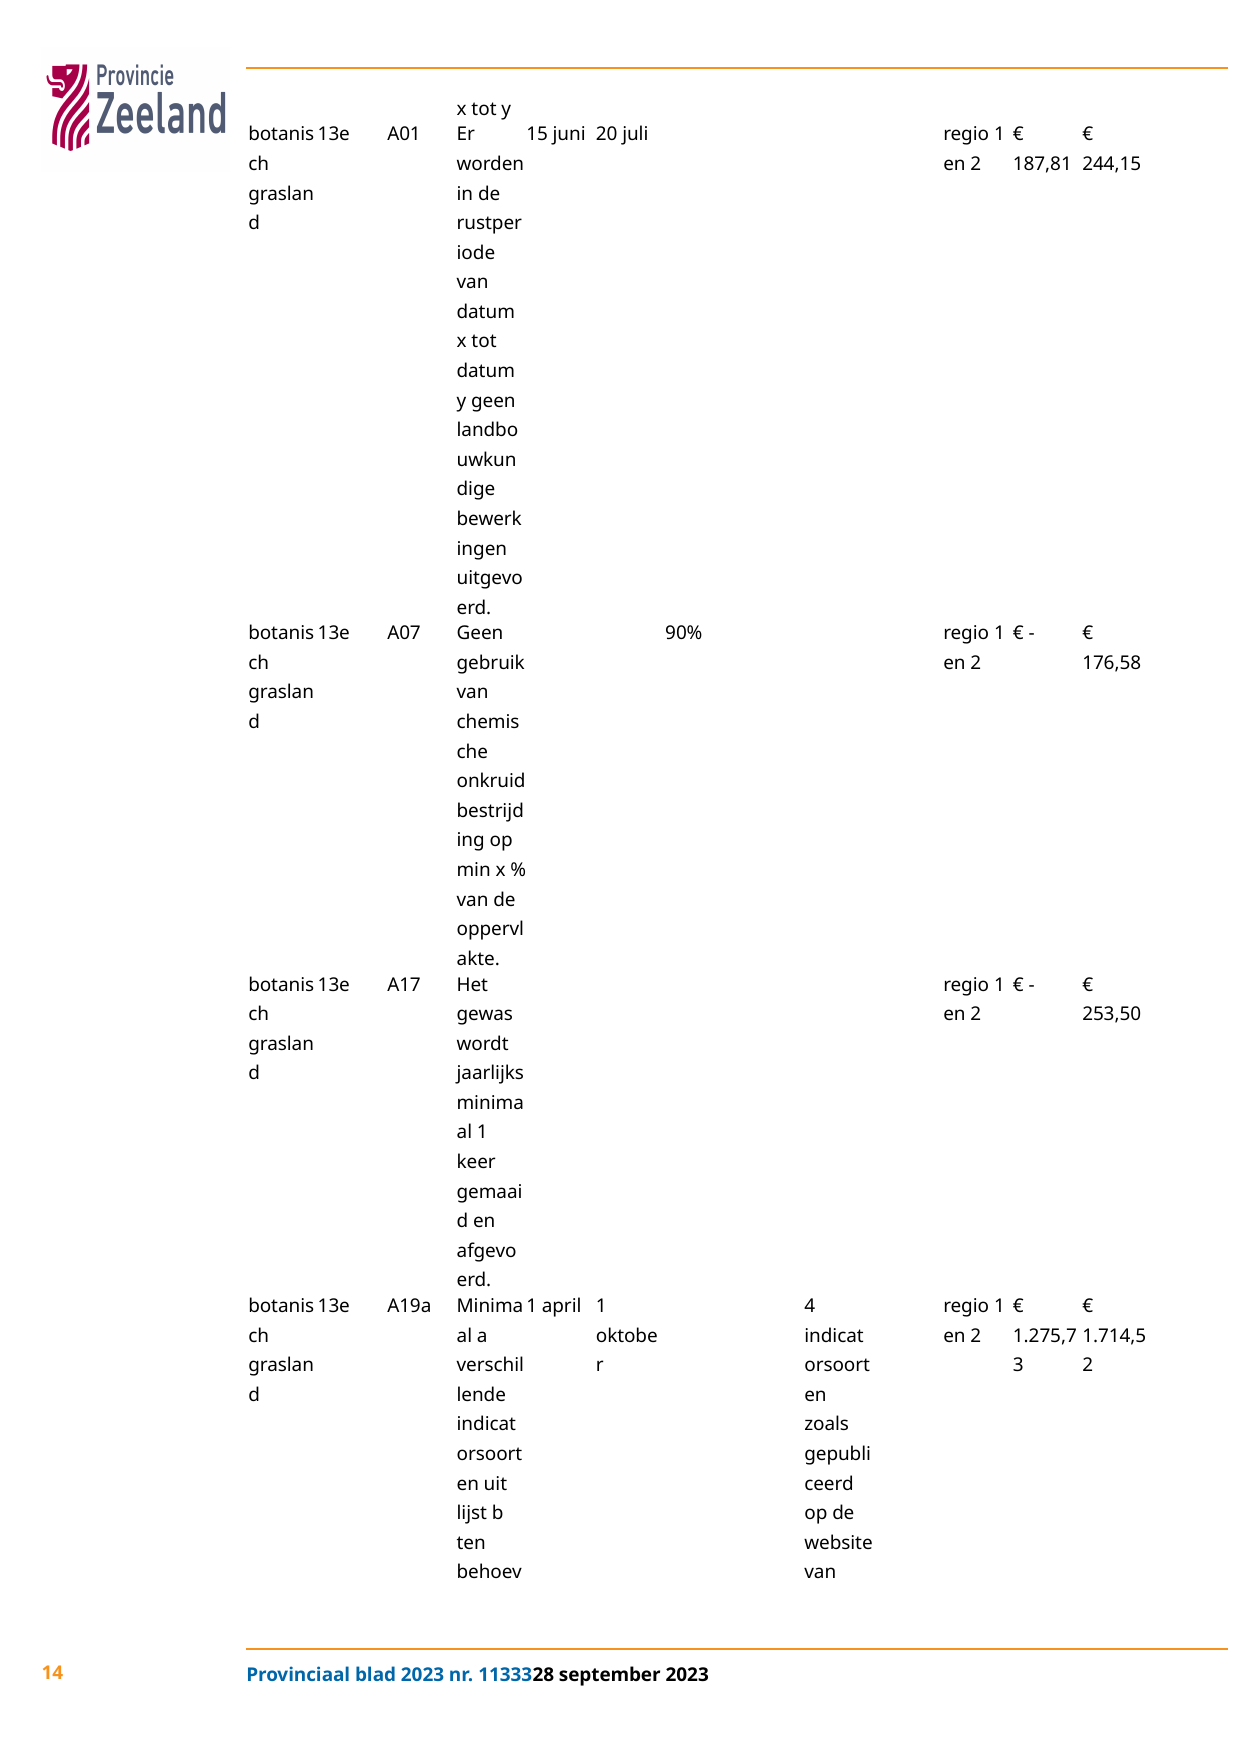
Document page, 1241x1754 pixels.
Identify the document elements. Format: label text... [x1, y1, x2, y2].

table_cell 4 indicatorsoorten zoals gepubliceerd op de website van [804, 1292, 873, 1584]
table_cell [665, 1292, 734, 1584]
table_cell A17 [387, 971, 456, 1292]
table_cell [874, 95, 943, 121]
table_cell [804, 971, 873, 1292]
table_cell x tot y [456, 95, 526, 121]
table_cell regio 1 en 2 [943, 1292, 1013, 1584]
table_cell [526, 95, 596, 121]
table_cell 20 juli [596, 121, 665, 619]
table_cell [248, 95, 317, 121]
table_cell A01 [387, 121, 456, 619]
table_cell regio 1 en 2 [943, 971, 1013, 1292]
table_cell 15 juni [526, 121, 596, 619]
table_cell [596, 95, 665, 121]
table_cell botanisch grasland [248, 620, 317, 971]
table_cell [874, 971, 943, 1292]
table_cell € 1.714,52 [1082, 1292, 1152, 1584]
table_cell 1 oktober [596, 1292, 665, 1584]
table_cell [665, 971, 734, 1292]
table_cell botanisch grasland [248, 971, 317, 1292]
table_cell [735, 620, 804, 971]
table_cell Minimaal a verschillende indicatorsoorten uit lijst b ten behoev [456, 1292, 526, 1584]
table_cell € 1.275,73 [1013, 1292, 1082, 1584]
table_cell [526, 971, 596, 1292]
table_cell 90% [665, 620, 734, 971]
table_cell Geen gebruik van chemische onkruidbestrijding op min x % van de oppervlakte. [456, 620, 526, 971]
table_cell regio 1 en 2 [943, 121, 1013, 619]
table_cell € 176,58 [1082, 620, 1152, 971]
table_cell 13e [318, 121, 387, 619]
table_cell [804, 95, 873, 121]
table_cell [874, 121, 943, 619]
table_cell [735, 1292, 804, 1584]
table_cell [596, 620, 665, 971]
table_cell [665, 95, 734, 121]
table_cell 1 april [526, 1292, 596, 1584]
table_cell 13e [318, 1292, 387, 1584]
table_cell € - [1013, 620, 1082, 971]
table_cell [804, 121, 873, 619]
table_cell A19a [387, 1292, 456, 1584]
table_cell [1013, 95, 1082, 121]
table_cell regio 1 en 2 [943, 620, 1013, 971]
table_cell [318, 95, 387, 121]
table_cell botanisch grasland [248, 121, 317, 619]
table_cell [387, 95, 456, 121]
table_cell [596, 971, 665, 1292]
table_cell Er worden in de rustperiode van datum x tot datum y geen landbouwkundige bewerkingen uitgevoerd. [456, 121, 526, 619]
table_cell [943, 95, 1013, 121]
table_cell [735, 971, 804, 1292]
table_cell € 187,81 [1013, 121, 1082, 619]
table_cell 13e [318, 971, 387, 1292]
table_cell [735, 95, 804, 121]
table_cell € 244,15 [1082, 121, 1152, 619]
table_cell 13e [318, 620, 387, 971]
table_cell A07 [387, 620, 456, 971]
table_cell [1082, 95, 1152, 121]
picture [41, 47, 231, 172]
table_cell [874, 1292, 943, 1584]
table_cell € 253,50 [1082, 971, 1152, 1292]
table_cell [874, 620, 943, 971]
table_cell Het gewas wordt jaarlijks minimaal 1 keer gemaaid en afgevoerd. [456, 971, 526, 1292]
table_cell [735, 121, 804, 619]
table_cell botanisch grasland [248, 1292, 317, 1584]
table_cell [526, 620, 596, 971]
table_cell € - [1013, 971, 1082, 1292]
table_cell [804, 620, 873, 971]
table_cell [665, 121, 734, 619]
